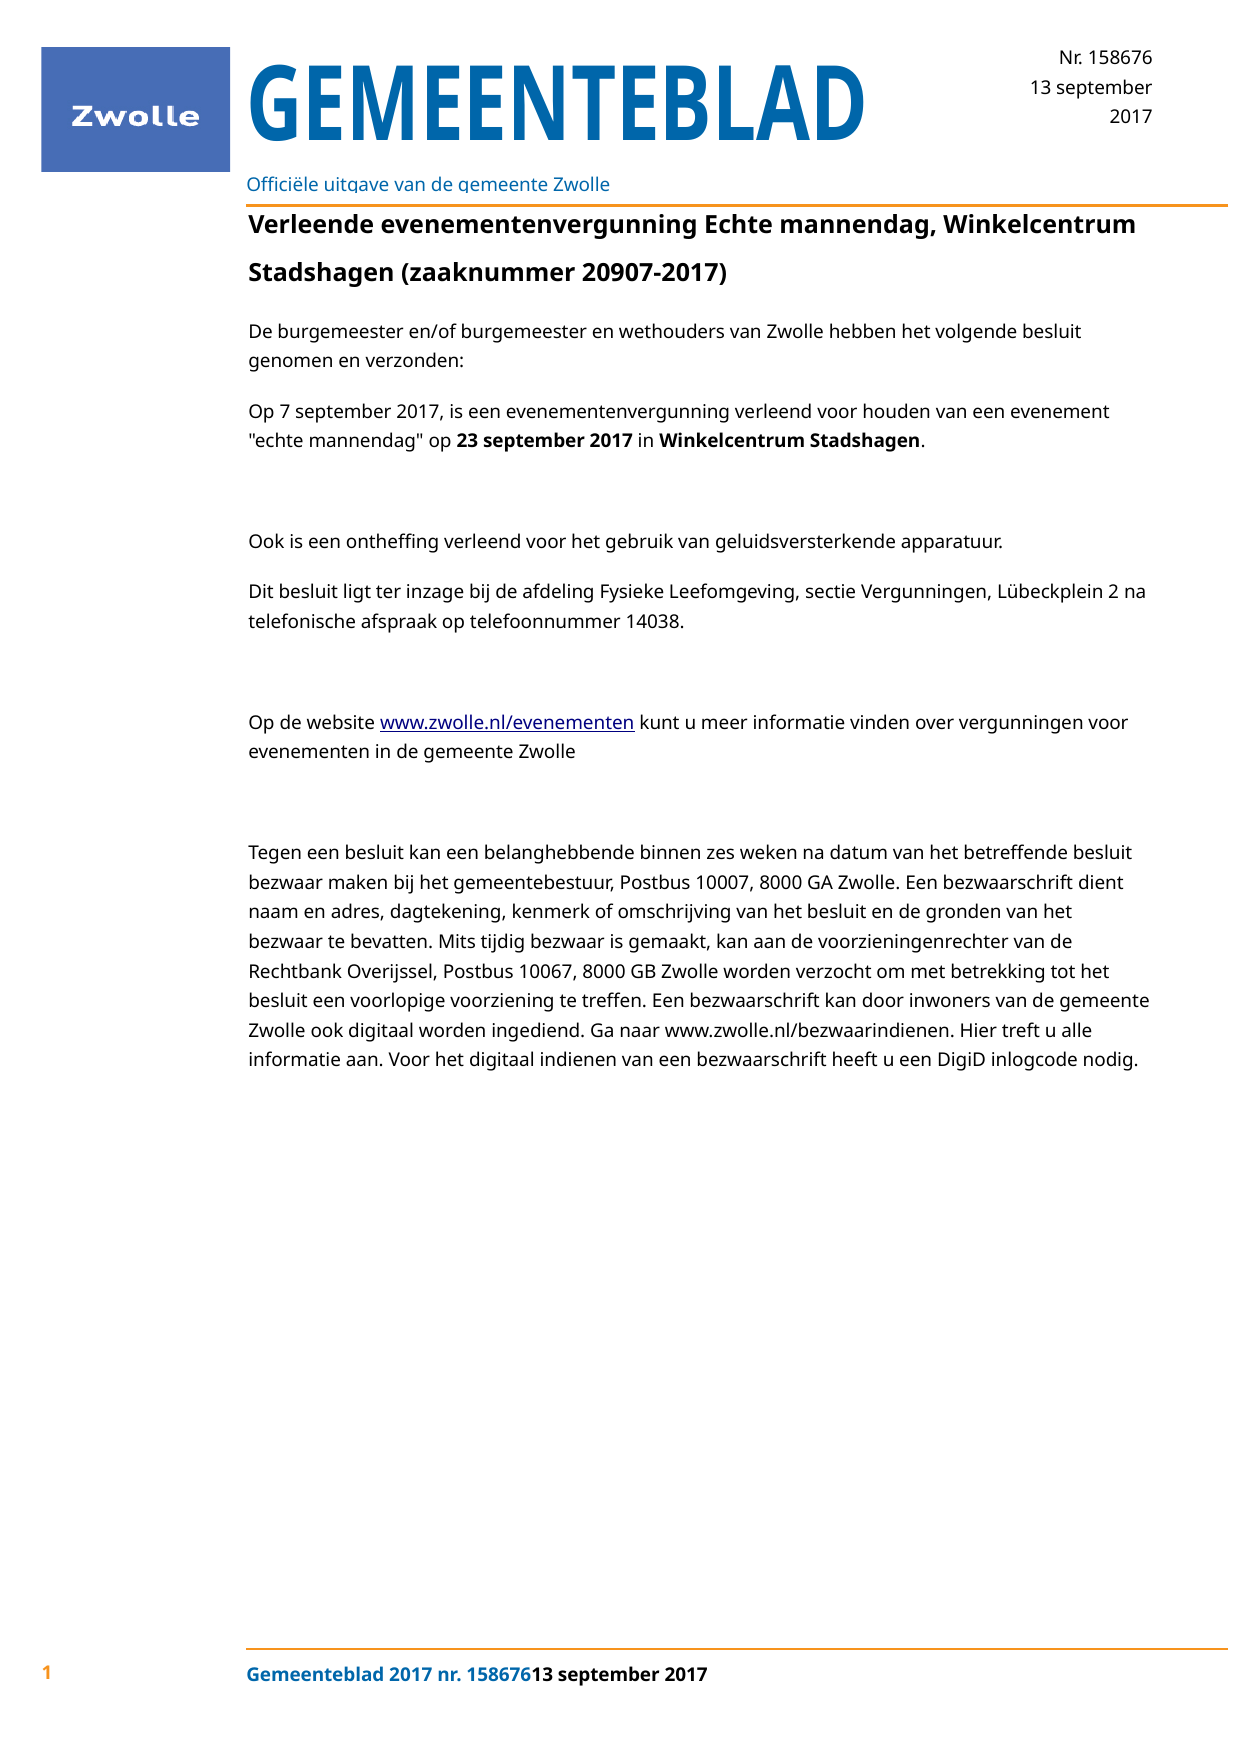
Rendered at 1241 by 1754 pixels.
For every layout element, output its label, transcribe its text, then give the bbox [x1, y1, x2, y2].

text Op de website www.zwolle.nl/evenementen kunt u meer informatie vinden over vergunningen voor evenementen in de gemeente Zwolle [248, 709, 1152, 764]
picture [41, 47, 231, 172]
text Op 7 september 2017, is een evenementenvergunning verleend voor houden van een evenement "echte mannendag" op 23 september 2017 in Winkelcentrum Stadshagen. [248, 398, 1152, 453]
text Verleende evenementenvergunning Echte mannendag, Winkelcentrum Stadshagen (zaaknummer 20907-2017) [248, 207, 1152, 288]
text Tegen een besluit kan een belanghebbende binnen zes weken na datum van het betreffende besluit bezwaar maken bij het gemeentebestuur, Postbus 10007, 8000 GA Zwolle. Een bezwaarschrift dient naam en adres, dagtekening, kenmerk of omschrijving van het besluit en de gronden van het bezwaar te bevatten. Mits tijdig bezwaar is gemaakt, kan aan de voorzieningenrechter van de Rechtbank Overijssel, Postbus 10067, 8000 GB Zwolle worden verzocht om met betrekking tot het besluit een voorlopige voorziening te treffen. Een bezwaarschrift kan door inwoners van de gemeente Zwolle ook digitaal worden ingediend. Ga naar www.zwolle.nl/bezwaarindienen. Hier treft u alle informatie aan. Voor het digitaal indienen van een bezwaarschrift heeft u een DigiD inlogcode nodig. [248, 839, 1152, 1072]
text Ook is een ontheffing verleend voor het gebruik van geluidsversterkende apparatuur. [248, 528, 1152, 554]
text Dit besluit ligt ter inzage bij de afdeling Fysieke Leefomgeving, sectie Vergunningen, Lübeckplein 2 na telefonische afspraak op telefoonnummer 14038. [248, 579, 1152, 634]
text De burgemeester en/of burgemeester en wethouders van Zwolle hebben het volgende besluit genomen en verzonden: [248, 318, 1152, 373]
